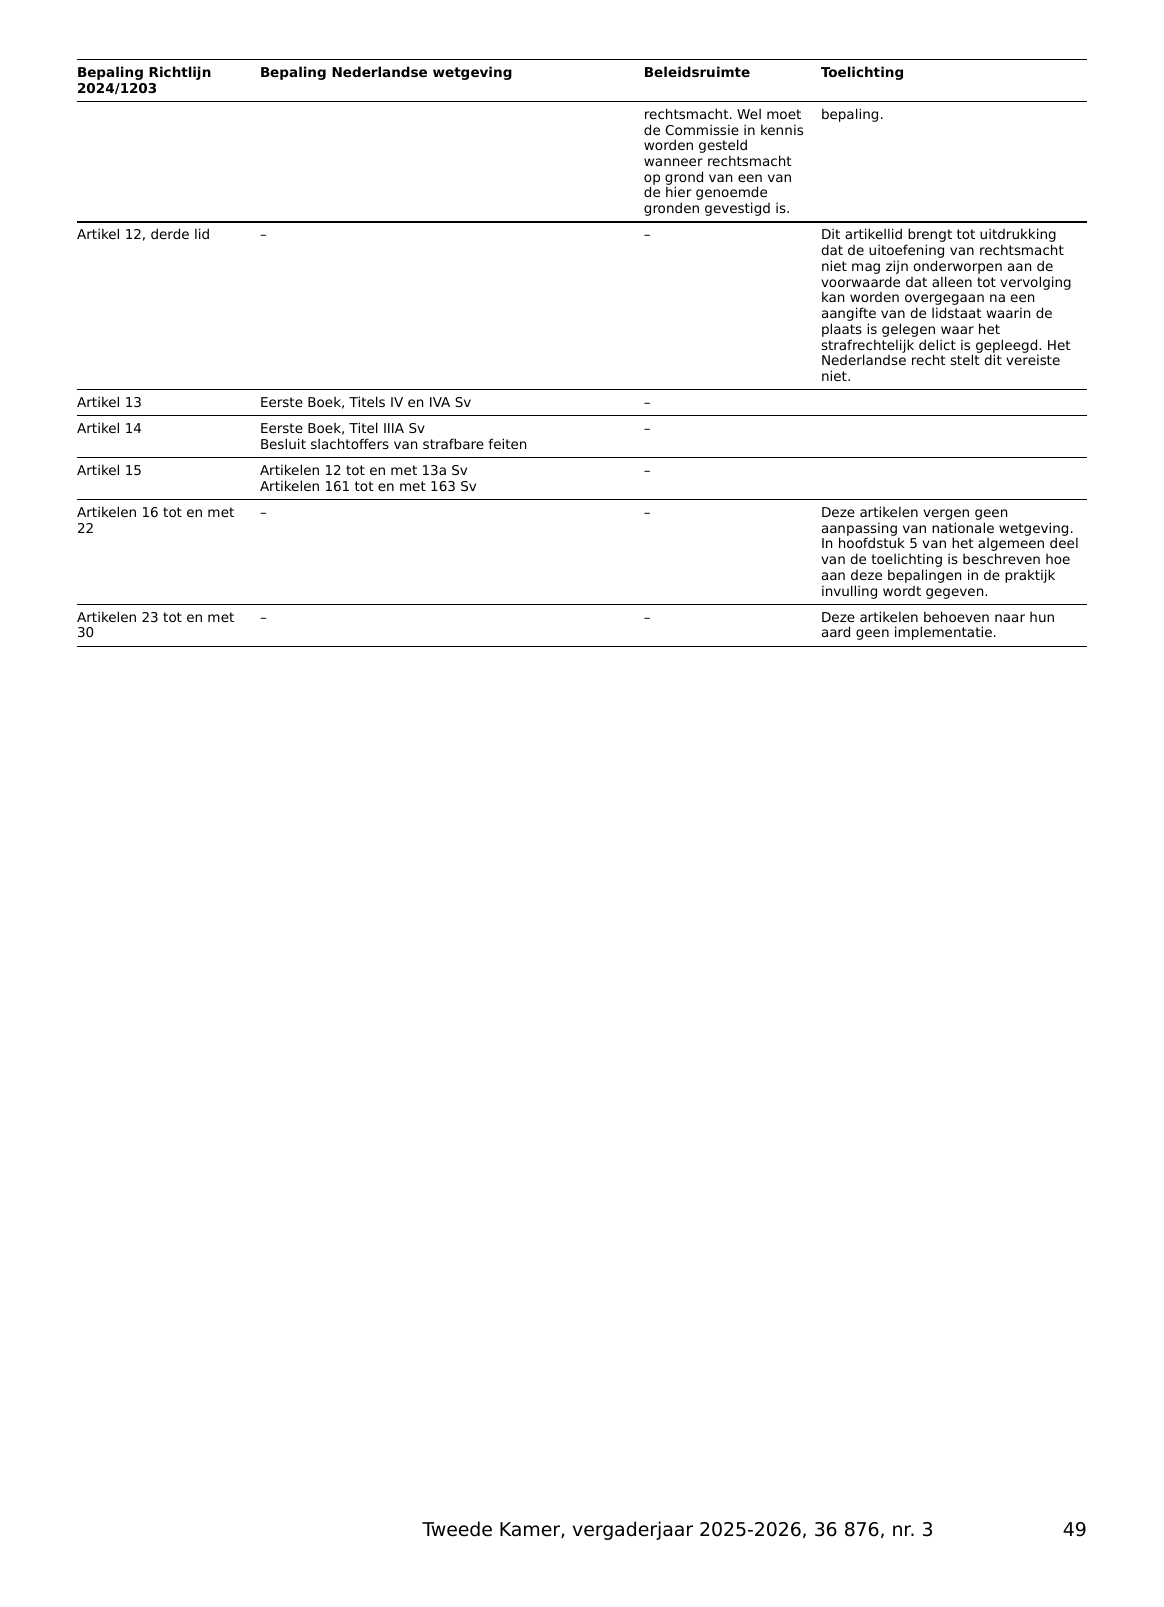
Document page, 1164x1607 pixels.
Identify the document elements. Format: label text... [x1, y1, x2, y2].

table_header Toelichting [815, 60, 1087, 101]
table_cell – [638, 500, 815, 604]
table_cell Deze artikelen behoeven naar hun aard geen implementatie. [815, 605, 1087, 646]
table_cell rechtsmacht. Wel moet de Commissie in kennis worden gesteld wanneer rechtsmacht op grond van een van de hier genoemde gronden gevestigd is. [638, 102, 815, 221]
table_header Bepaling Nederlandse wetgeving [254, 60, 638, 101]
table_cell – [638, 223, 815, 389]
table_header Bepaling Richtlijn 2024/1203 [77, 60, 254, 101]
table_cell Dit artikellid brengt tot uitdrukking dat de uitoefening van rechtsmacht niet mag zijn onderworpen aan de voorwaarde dat alleen tot vervolging kan worden overgegaan na een aangifte van de lidstaat waarin de plaats is gelegen waar het strafrechtelijk delict is gepleegd. Het Nederlandse recht stelt dit vereiste niet. [815, 223, 1087, 389]
table_cell Artikelen 12 tot en met 13a Sv Artikelen 161 tot en met 163 Sv [254, 458, 638, 499]
table_cell – [254, 223, 638, 389]
table_cell Artikel 15 [77, 458, 254, 499]
table_cell – [638, 458, 815, 499]
table_cell [815, 416, 1087, 457]
table_cell [815, 458, 1087, 499]
table_cell – [638, 605, 815, 646]
table_cell Artikelen 23 tot en met 30 [77, 605, 254, 646]
table_cell Artikel 12, derde lid [77, 223, 254, 389]
table_cell bepaling. [815, 102, 1087, 221]
table_cell – [254, 605, 638, 646]
table_cell – [638, 416, 815, 457]
table_cell [254, 102, 638, 221]
table_cell Artikel 13 [77, 390, 254, 415]
table_cell – [638, 390, 815, 415]
table_cell Artikelen 16 tot en met 22 [77, 500, 254, 604]
table_cell Artikel 14 [77, 416, 254, 457]
table_cell Eerste Boek, Titels IV en IVA Sv [254, 390, 638, 415]
table_cell Deze artikelen vergen geen aanpassing van nationale wetgeving. In hoofdstuk 5 van het algemeen deel van de toelichting is beschreven hoe aan deze bepalingen in de praktijk invulling wordt gegeven. [815, 500, 1087, 604]
table_cell [815, 390, 1087, 415]
table_cell Eerste Boek, Titel IIIA Sv Besluit slachtoffers van strafbare feiten [254, 416, 638, 457]
table_cell – [254, 500, 638, 604]
table_header Beleidsruimte [638, 60, 815, 101]
table_cell [77, 102, 254, 221]
